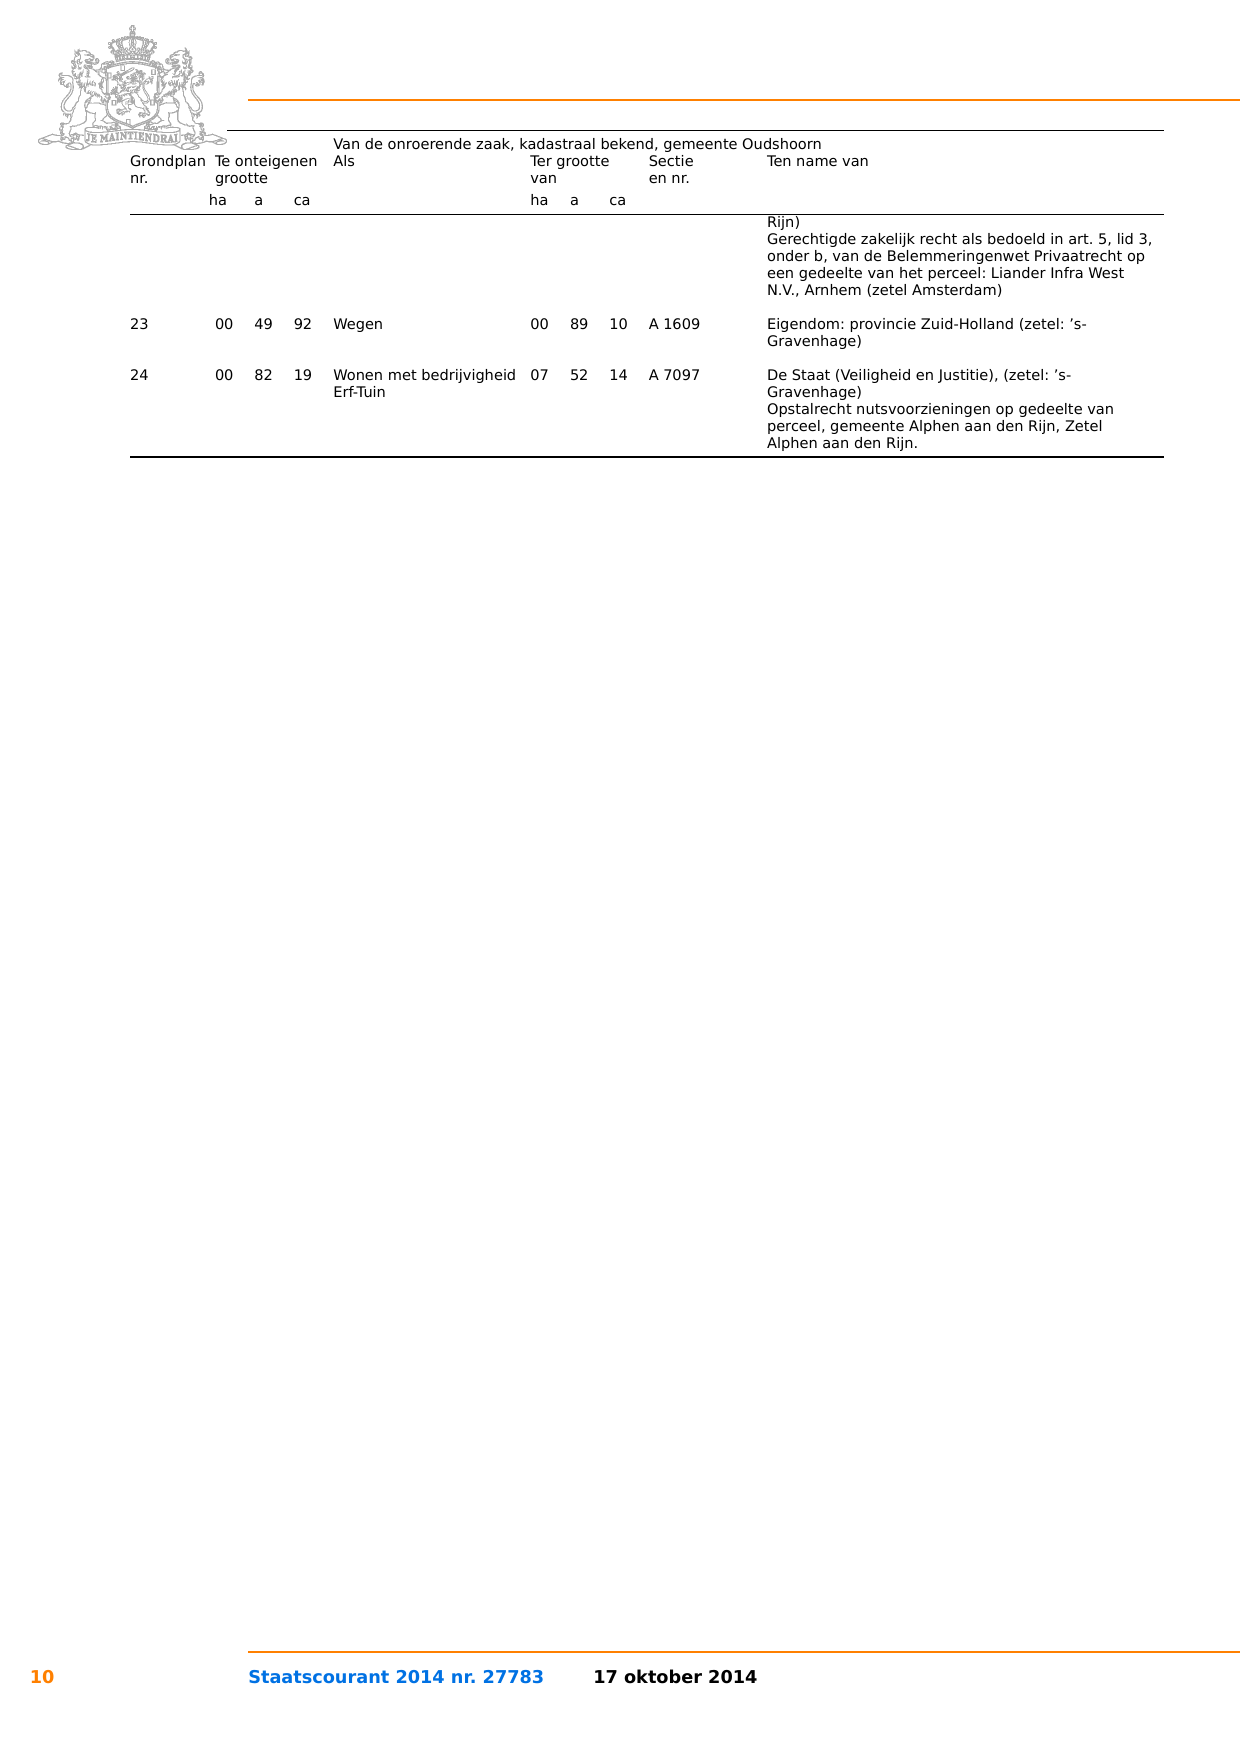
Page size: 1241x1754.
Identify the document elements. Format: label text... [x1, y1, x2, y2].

table_cell 23 [130, 316, 209, 350]
table_cell [130, 215, 209, 299]
table_cell [327, 350, 524, 367]
table_cell [130, 299, 209, 316]
table_cell [209, 215, 248, 299]
table_cell [524, 215, 564, 299]
table_cell [564, 299, 603, 316]
table_cell Rijn) Gerechtigde zakelijk recht als bedoeld in art. 5, lid 3, onder b, van de Belemmeringenwet Privaatrecht op een gedeelte van het perceel: Liander Infra West N.V., Arnhem (zetel Amsterdam) [761, 215, 1163, 299]
table_cell ha [209, 191, 248, 214]
table_cell Als [327, 153, 524, 214]
table_cell [564, 350, 603, 367]
table_cell 07 [524, 367, 564, 456]
table_cell 19 [288, 367, 327, 456]
table_cell A 1609 [643, 316, 761, 350]
table_cell [288, 350, 327, 367]
table_cell [643, 215, 761, 299]
table_cell [209, 299, 248, 316]
table_cell [288, 299, 327, 316]
table_cell De Staat (Veiligheid en Justitie), (zetel: ’s-Gravenhage) Opstalrecht nutsvoorzieningen op gedeelte van perceel, gemeente Alphen aan den Rijn, Zetel Alphen aan den Rijn. [761, 367, 1163, 456]
table_cell [524, 350, 564, 367]
table_cell Wonen met bedrijvigheid Erf-Tuin [327, 367, 524, 456]
table_cell Te onteigenen grootte [209, 153, 327, 191]
table_cell Ten name van [761, 153, 1163, 214]
table_cell a [564, 191, 603, 214]
table_cell Eigendom: provincie Zuid-Holland (zetel: ’s-Gravenhage) [761, 316, 1163, 350]
table_cell [643, 299, 761, 316]
table_cell [603, 215, 643, 299]
picture [38, 25, 227, 150]
table_cell [130, 350, 209, 367]
table_cell Ter grootte van [524, 153, 643, 191]
table_cell [524, 299, 564, 316]
table_header [130, 131, 327, 153]
table_cell ca [288, 191, 327, 214]
table_cell ha [524, 191, 564, 214]
table_cell [603, 299, 643, 316]
table_header Van de onroerende zaak, kadastraal bekend, gemeente Oudshoorn [327, 131, 1163, 153]
table_cell Grondplan nr. [130, 153, 209, 214]
table_cell 92 [288, 316, 327, 350]
table_cell 82 [248, 367, 288, 456]
table_cell 89 [564, 316, 603, 350]
table_cell [209, 350, 248, 367]
table_cell [564, 215, 603, 299]
table_cell [761, 350, 1163, 367]
table_cell [248, 350, 288, 367]
table_cell 49 [248, 316, 288, 350]
table_cell 24 [130, 367, 209, 456]
table_cell [761, 299, 1163, 316]
table_cell 00 [209, 367, 248, 456]
table_cell A 7097 [643, 367, 761, 456]
table_cell 14 [603, 367, 643, 456]
table_cell ca [603, 191, 643, 214]
table_cell [327, 215, 524, 299]
table_cell [288, 215, 327, 299]
table_cell [327, 299, 524, 316]
table_cell 10 [603, 316, 643, 350]
table_cell 52 [564, 367, 603, 456]
table_cell 00 [209, 316, 248, 350]
table_cell Sectie en nr. [643, 153, 761, 214]
table_cell [248, 299, 288, 316]
table_cell [643, 350, 761, 367]
table_cell a [248, 191, 288, 214]
table_cell [603, 350, 643, 367]
table_cell Wegen [327, 316, 524, 350]
table_cell 00 [524, 316, 564, 350]
table_cell [248, 215, 288, 299]
